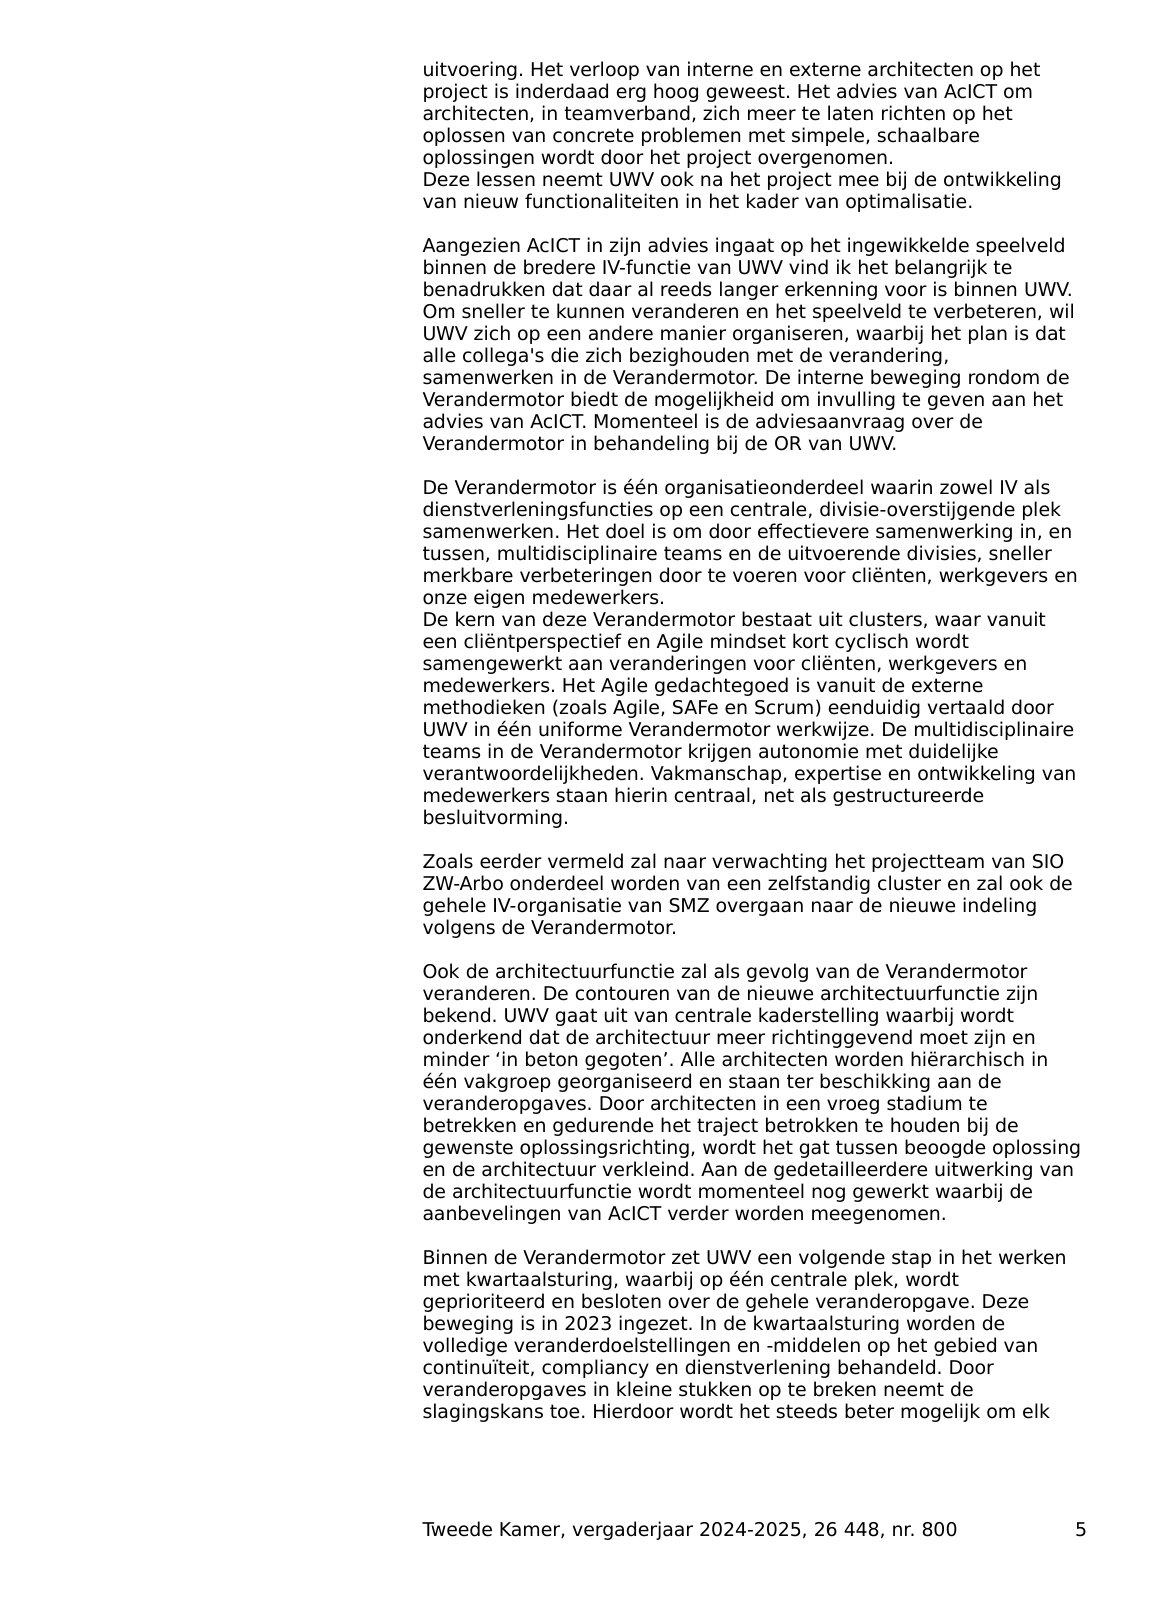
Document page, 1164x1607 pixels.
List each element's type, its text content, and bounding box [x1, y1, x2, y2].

text Binnen de Verandermotor zet UWV een volgende stap in het werken met kwartaalsturing, waarbij op één centrale plek, wordt geprioriteerd en besloten over de gehele veranderopgave. Deze beweging is in 2023 ingezet. In de kwartaalsturing worden de volledige veranderdoelstellingen en -middelen op het gebied van continuïteit, compliancy en dienstverlening behandeld. Door veranderopgaves in kleine stukken op te breken neemt de slagingskans toe. Hierdoor wordt het steeds beter mogelijk om elk [422, 1247, 1087, 1423]
text Aangezien AcICT in zijn advies ingaat op het ingewikkelde speelveld binnen de bredere IV-functie van UWV vind ik het belangrijk te benadrukken dat daar al reeds langer erkenning voor is binnen UWV. Om sneller te kunnen veranderen en het speelveld te verbeteren, wil UWV zich op een andere manier organiseren, waarbij het plan is dat alle collega's die zich bezighouden met de verandering, samenwerken in de Verandermotor. De interne beweging rondom de Verandermotor biedt de mogelijkheid om invulling te geven aan het advies van AcICT. Momenteel is de adviesaanvraag over de Verandermotor in behandeling bij de OR van UWV. [422, 235, 1087, 455]
text De Verandermotor is één organisatieonderdeel waarin zowel IV als dienstverleningsfuncties op een centrale, divisie-overstijgende plek samenwerken. Het doel is om door effectievere samenwerking in, en tussen, multidisciplinaire teams en de uitvoerende divisies, sneller merkbare verbeteringen door te voeren voor cliënten, werkgevers en onze eigen medewerkers. [422, 477, 1087, 609]
text De kern van deze Verandermotor bestaat uit clusters, waar vanuit een cliëntperspectief en Agile mindset kort cyclisch wordt samengewerkt aan veranderingen voor cliënten, werkgevers en medewerkers. Het Agile gedachtegoed is vanuit de externe methodieken (zoals Agile, SAFe en Scrum) eenduidig vertaald door UWV in één uniforme Verandermotor werkwijze. De multidisciplinaire teams in de Verandermotor krijgen autonomie met duidelijke verantwoordelijkheden. Vakmanschap, expertise en ontwikkeling van medewerkers staan hierin centraal, net als gestructureerde besluitvorming. [422, 609, 1087, 829]
text uitvoering. Het verloop van interne en externe architecten op het project is inderdaad erg hoog geweest. Het advies van AcICT om architecten, in teamverband, zich meer te laten richten op het oplossen van concrete problemen met simpele, schaalbare oplossingen wordt door het project overgenomen. [422, 59, 1087, 169]
text Ook de architectuurfunctie zal als gevolg van de Verandermotor veranderen. De contouren van de nieuwe architectuurfunctie zijn bekend. UWV gaat uit van centrale kaderstelling waarbij wordt onderkend dat de architectuur meer richtinggevend moet zijn en minder ‘in beton gegoten’. Alle architecten worden hiërarchisch in één vakgroep georganiseerd en staan ter beschikking aan de veranderopgaves. Door architecten in een vroeg stadium te betrekken en gedurende het traject betrokken te houden bij de gewenste oplossingsrichting, wordt het gat tussen beoogde oplossing en de architectuur verkleind. Aan de gedetailleerdere uitwerking van de architectuurfunctie wordt momenteel nog gewerkt waarbij de aanbevelingen van AcICT verder worden meegenomen. [422, 961, 1087, 1225]
text Deze lessen neemt UWV ook na het project mee bij de ontwikkeling van nieuw functionaliteiten in het kader van optimalisatie. [422, 169, 1087, 213]
text Zoals eerder vermeld zal naar verwachting het projectteam van SIO ZW-Arbo onderdeel worden van een zelfstandig cluster en zal ook de gehele IV-organisatie van SMZ overgaan naar de nieuwe indeling volgens de Verandermotor. [422, 851, 1087, 939]
